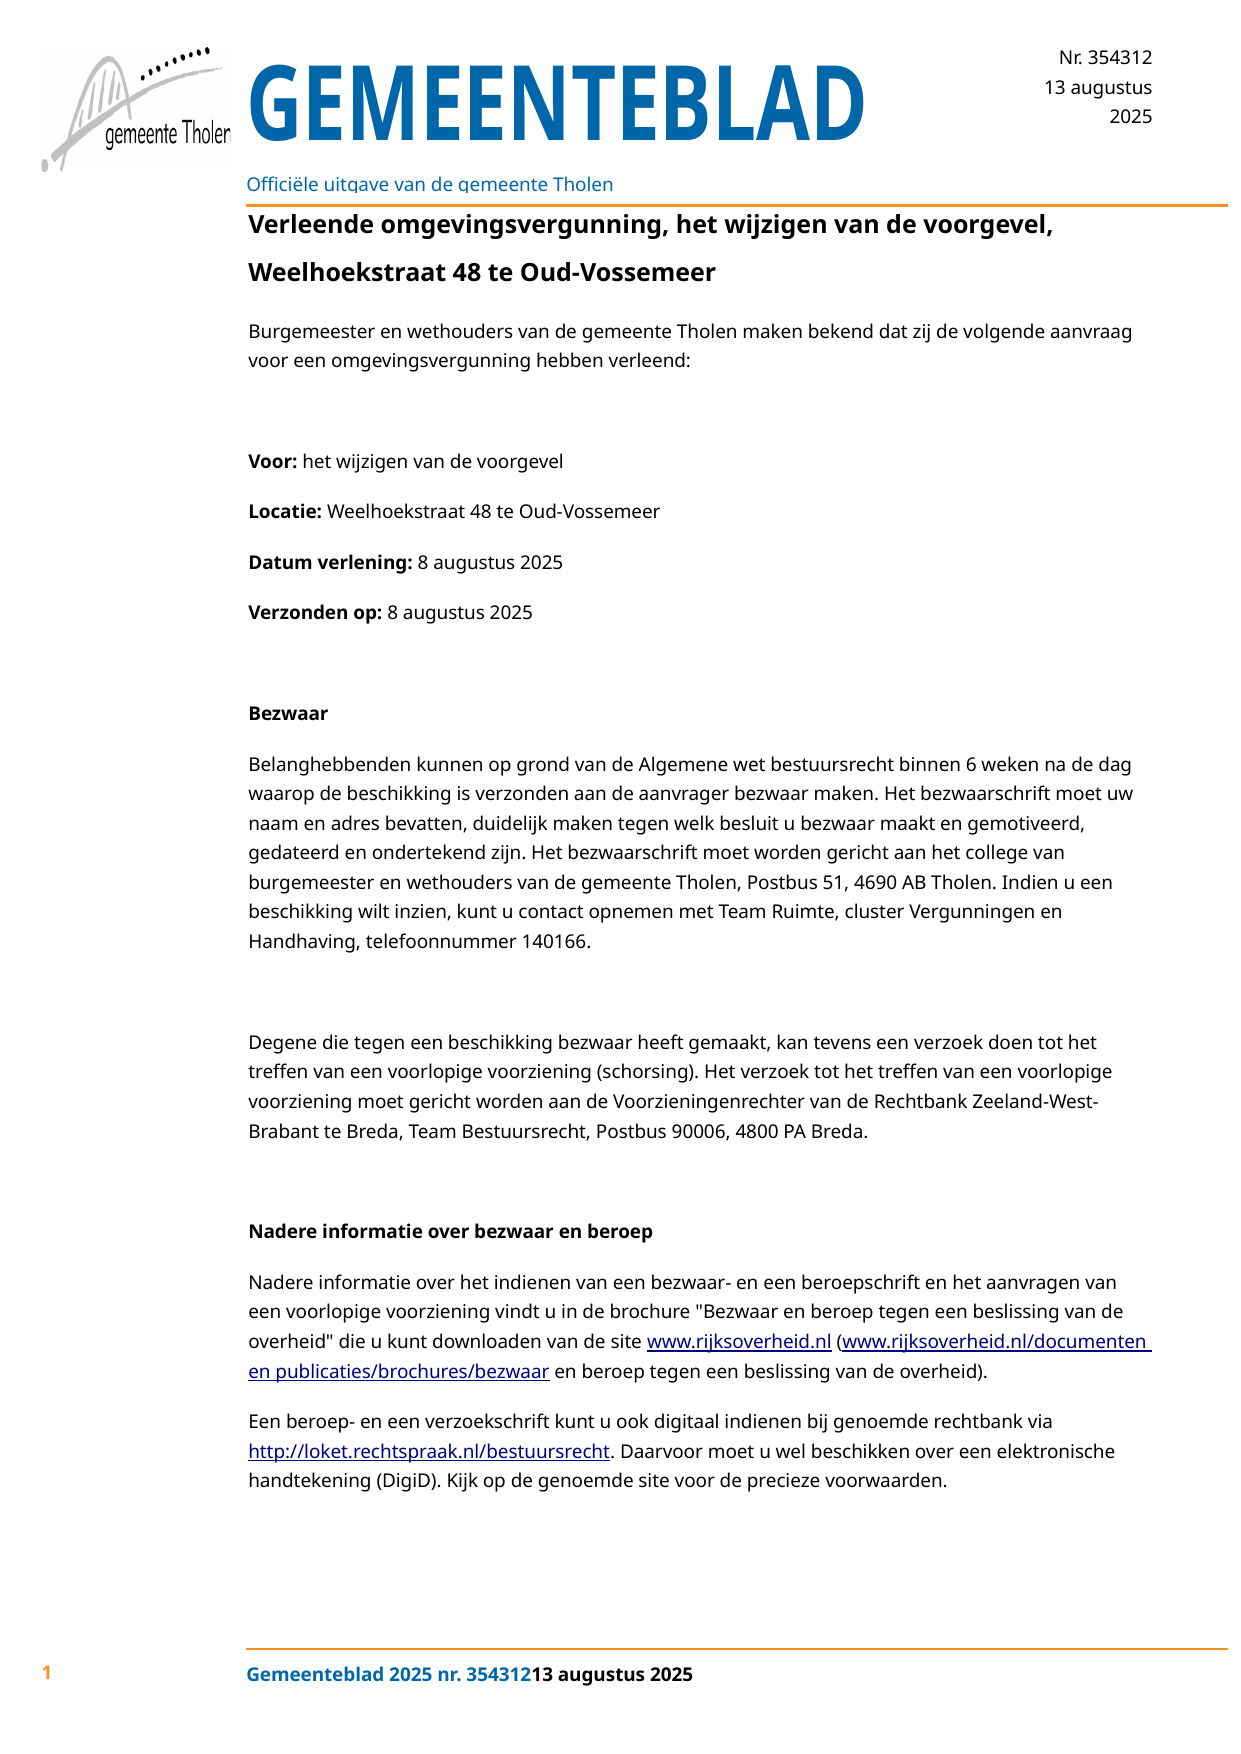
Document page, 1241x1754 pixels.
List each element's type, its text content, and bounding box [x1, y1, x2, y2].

text Bezwaar [248, 700, 1152, 726]
text Belanghebbenden kunnen op grond van de Algemene wet bestuursrecht binnen 6 weken na de dag waarop de beschikking is verzonden aan de aanvrager bezwaar maken. Het bezwaarschrift moet uw naam en adres bevatten, duidelijk maken tegen welk besluit u bezwaar maakt en gemotiveerd, gedateerd en ondertekend zijn. Het bezwaarschrift moet worden gericht aan het college van burgemeester en wethouders van de gemeente Tholen, Postbus 51, 4690 AB Tholen. Indien u een beschikking wilt inzien, kunt u contact opnemen met Team Ruimte, cluster Vergunningen en Handhaving, telefoonnummer 140166. [248, 751, 1152, 954]
text Datum verlening: 8 augustus 2025 [248, 549, 1152, 575]
text Verleende omgevingsvergunning, het wijzigen van de voorgevel, Weelhoekstraat 48 te Oud-Vossemeer [248, 207, 1152, 288]
text Locatie: Weelhoekstraat 48 te Oud-Vossemeer [248, 499, 1152, 524]
text Voor: het wijzigen van de voorgevel [248, 448, 1152, 474]
text Nadere informatie over bezwaar en beroep [248, 1219, 1152, 1244]
text Verzonden op: 8 augustus 2025 [248, 599, 1152, 625]
text Degene die tegen een beschikking bezwaar heeft gemaakt, kan tevens een verzoek doen tot het treffen van een voorlopige voorziening (schorsing). Het verzoek tot het treffen van een voorlopige voorziening moet gericht worden aan de Voorzieningenrechter van de Rechtbank Zeeland-West-Brabant te Breda, Team Bestuursrecht, Postbus 90006, 4800 PA Breda. [248, 1029, 1152, 1144]
picture [41, 47, 231, 172]
text Een beroep- en een verzoekschrift kunt u ook digitaal indienen bij genoemde rechtbank via http://loket.rechtspraak.nl/bestuursrecht. Daarvoor moet u wel beschikken over een elektronische handtekening (DigiD). Kijk op de genoemde site voor de precieze voorwaarden. [248, 1408, 1152, 1493]
text Burgemeester en wethouders van de gemeente Tholen maken bekend dat zij de volgende aanvraag voor een omgevingsvergunning hebben verleend: [248, 318, 1152, 373]
text Nadere informatie over het indienen van een bezwaar- en een beroepschrift en het aanvragen van een voorlopige voorziening vindt u in de brochure "Bezwaar en beroep tegen een beslissing van de overheid" die u kunt downloaden van de site www.rijksoverheid.nl (www.rijksoverheid.nl/documenten en publicaties/brochures/bezwaar en beroep tegen een beslissing van de overheid). [248, 1269, 1152, 1384]
